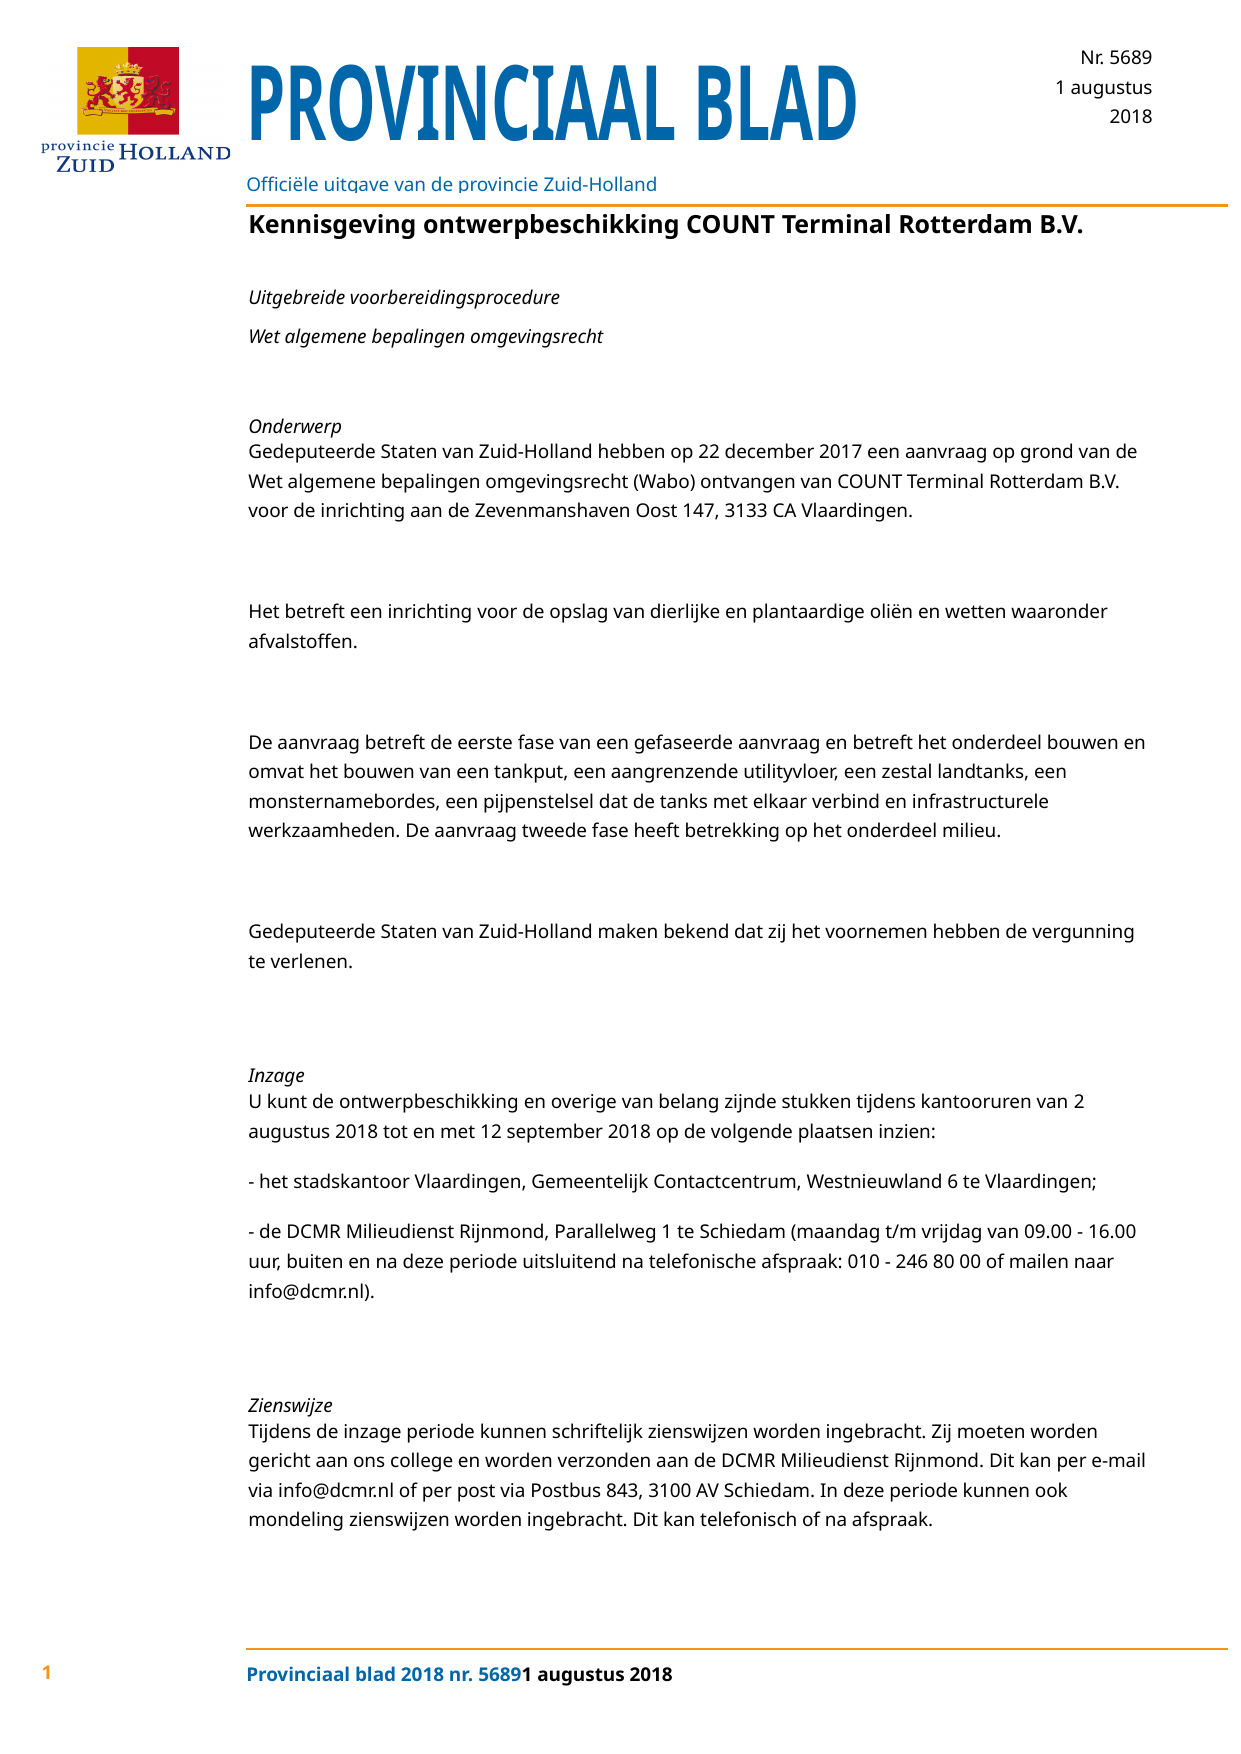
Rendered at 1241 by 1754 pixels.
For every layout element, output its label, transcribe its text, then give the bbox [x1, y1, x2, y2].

text - de DCMR Milieudienst Rijnmond, Parallelweg 1 te Schiedam (maandag t/m vrijdag van 09.00 - 16.00 uur, buiten en na deze periode uitsluitend na telefonische afspraak: 010 - 246 80 00 of mailen naar info@dcmr.nl). [248, 1219, 1152, 1303]
text De aanvraag betreft de eerste fase van een gefaseerde aanvraag en betreft het onderdeel bouwen en omvat het bouwen van een tankput, een aangrenzende utilityvloer, een zestal landtanks, een monsternamebordes, een pijpenstelsel dat de tanks met elkaar verbind en infrastructurele werkzaamheden. De aanvraag tweede fase heeft betrekking op het onderdeel milieu. [248, 729, 1152, 843]
text Onderwerp [248, 413, 1152, 438]
text Inzage [248, 1062, 1152, 1088]
text Gedeputeerde Staten van Zuid-Holland maken bekend dat zij het voornemen hebben de vergunning te verlenen. [248, 918, 1152, 974]
text Gedeputeerde Staten van Zuid-Holland hebben op 22 december 2017 een aanvraag op grond van de Wet algemene bepalingen omgevingsrecht (Wabo) ontvangen van COUNT Terminal Rotterdam B.V. voor de inrichting aan de Zevenmanshaven Oost 147, 3133 CA Vlaardingen. [248, 438, 1152, 523]
text Wet algemene bepalingen omgevingsrecht [248, 323, 1152, 349]
text Tijdens de inzage periode kunnen schriftelijk zienswijzen worden ingebracht. Zij moeten worden gericht aan ons college en worden verzonden aan de DCMR Milieudienst Rijnmond. Dit kan per e-mail via info@dcmr.nl of per post via Postbus 843, 3100 AV Schiedam. In deze periode kunnen ook mondeling zienswijzen worden ingebracht. Dit kan telefonisch of na afspraak. [248, 1418, 1152, 1532]
picture [41, 47, 231, 172]
text Kennisgeving ontwerpbeschikking COUNT Terminal Rotterdam B.V. [248, 207, 1152, 241]
text Zienswijze [248, 1392, 1152, 1418]
text Uitgebreide voorbereidingsprocedure [248, 284, 1152, 309]
text - het stadskantoor Vlaardingen, Gemeentelijk Contactcentrum, Westnieuwland 6 te Vlaardingen; [248, 1168, 1152, 1194]
text Het betreft een inrichting voor de opslag van dierlijke en plantaardige oliën en wetten waaronder afvalstoffen. [248, 598, 1152, 654]
text U kunt de ontwerpbeschikking en overige van belang zijnde stukken tijdens kantooruren van 2 augustus 2018 tot en met 12 september 2018 op de volgende plaatsen inzien: [248, 1088, 1152, 1143]
